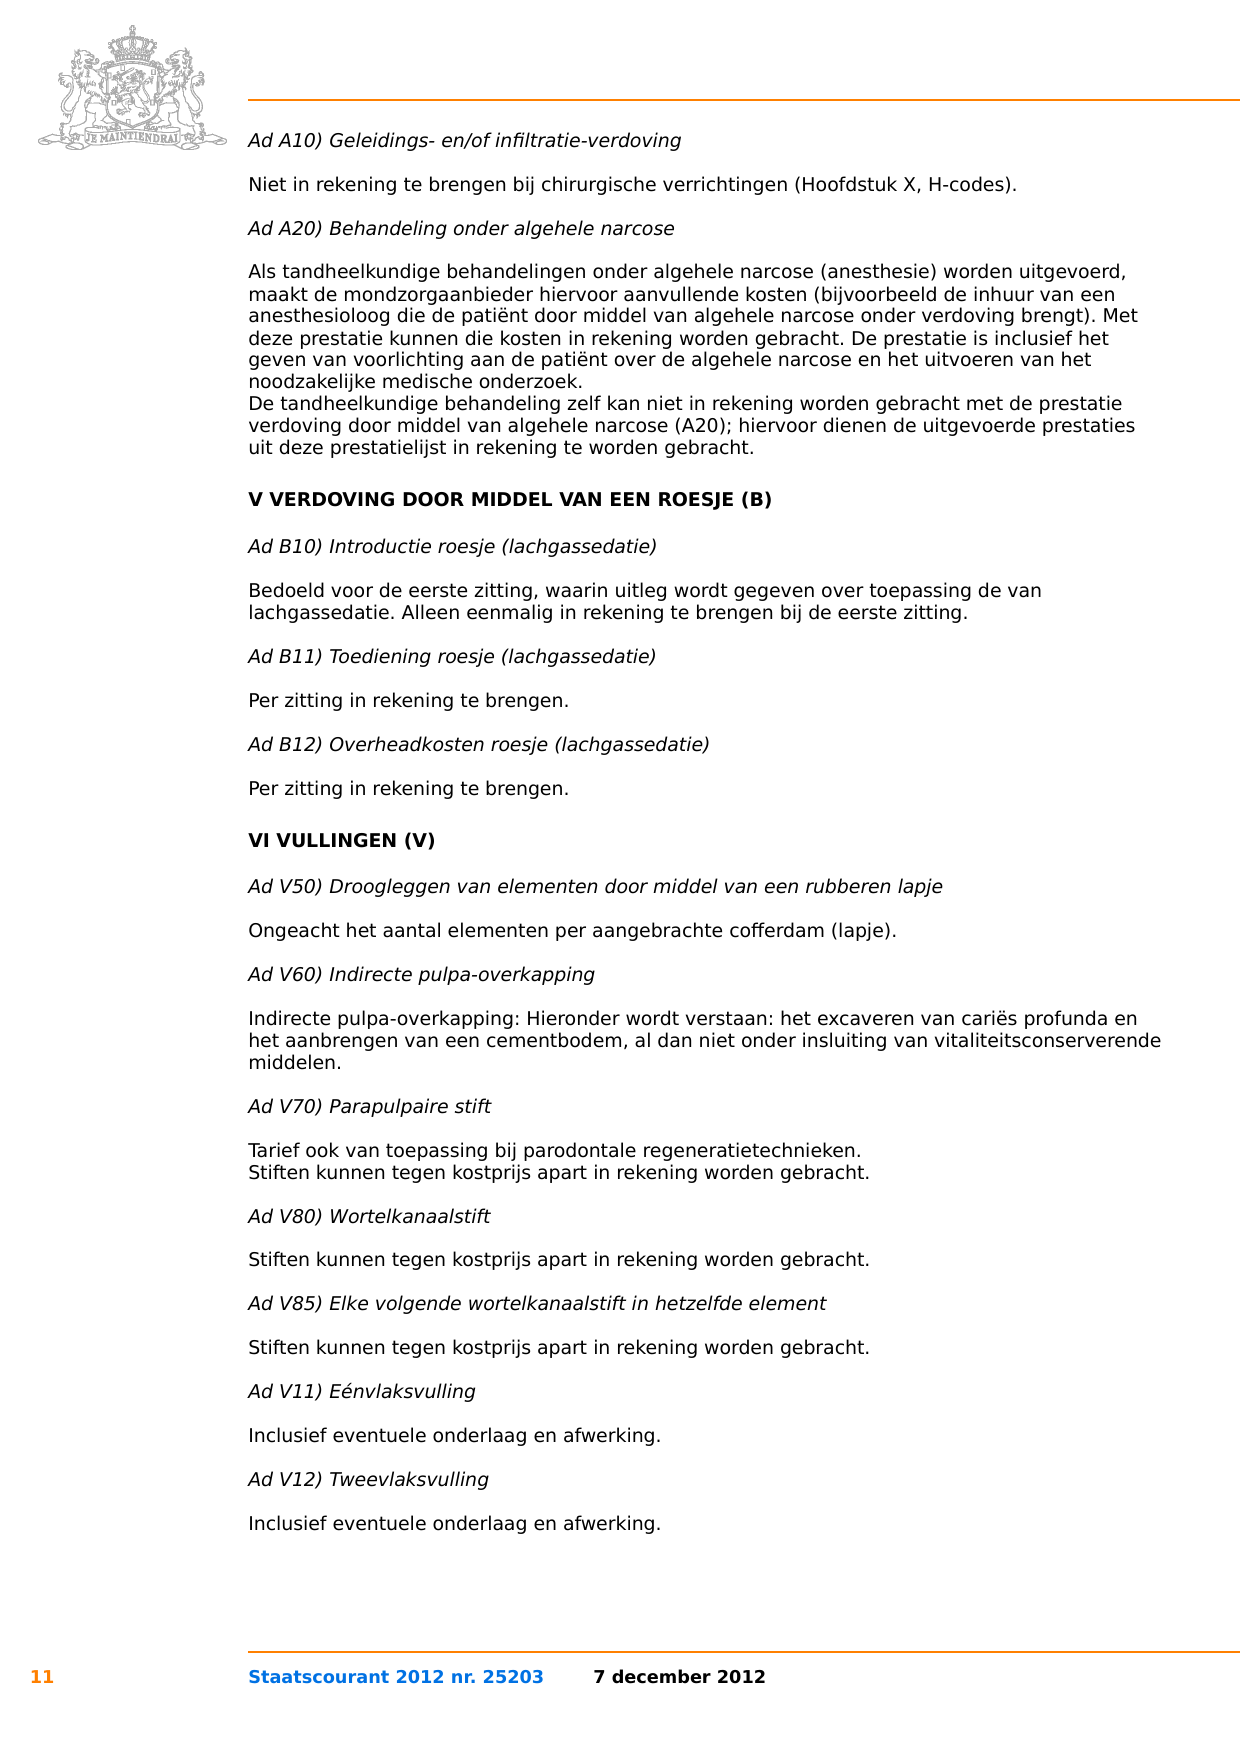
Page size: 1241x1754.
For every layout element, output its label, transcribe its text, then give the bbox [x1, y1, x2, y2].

text De tandheelkundige behandeling zelf kan niet in rekening worden gebracht met de prestatie verdoving door middel van algehele narcose (A20); hiervoor dienen de uitgevoerde prestaties uit deze prestatielijst in rekening te worden gebracht. [248, 393, 1163, 459]
picture [38, 25, 227, 150]
text Tarief ook van toepassing bij parodontale regeneratietechnieken. [248, 1140, 1163, 1162]
subtitle V VERDOVING DOOR MIDDEL VAN EEN ROESJE (B) [248, 489, 1163, 511]
subtitle Ad V85) Elke volgende wortelkanaalstift in hetzelfde element [248, 1293, 1163, 1315]
text Stiften kunnen tegen kostprijs apart in rekening worden gebracht. [248, 1249, 1163, 1271]
subtitle Ad V70) Parapulpaire stift [248, 1096, 1163, 1118]
text Per zitting in rekening te brengen. [248, 690, 1163, 712]
text Stiften kunnen tegen kostprijs apart in rekening worden gebracht. [248, 1162, 1163, 1184]
text Inclusief eventuele onderlaag en afwerking. [248, 1512, 1163, 1534]
text Ongeacht het aantal elementen per aangebrachte cofferdam (lapje). [248, 920, 1163, 942]
subtitle Ad B12) Overheadkosten roesje (lachgassedatie) [248, 734, 1163, 756]
text Bedoeld voor de eerste zitting, waarin uitleg wordt gegeven over toepassing de van lachgassedatie. Alleen eenmalig in rekening te brengen bij de eerste zitting. [248, 580, 1163, 624]
subtitle Ad A20) Behandeling onder algehele narcose [248, 218, 1163, 239]
subtitle Ad V11) Eénvlaksvulling [248, 1381, 1163, 1403]
text Per zitting in rekening te brengen. [248, 777, 1163, 799]
subtitle Ad V60) Indirecte pulpa-overkapping [248, 964, 1163, 986]
subtitle Ad A10) Geleidings- en/of infiltratie-verdoving [248, 130, 1163, 152]
subtitle Ad B10) Introductie roesje (lachgassedatie) [248, 536, 1163, 558]
text Indirecte pulpa-overkapping: Hieronder wordt verstaan: het excaveren van cariës profunda en het aanbrengen van een cementbodem, al dan niet onder insluiting van vitaliteitsconserverende middelen. [248, 1008, 1163, 1074]
subtitle Ad V50) Droogleggen van elementen door middel van een rubberen lapje [248, 876, 1163, 898]
subtitle Ad V80) Wortelkanaalstift [248, 1206, 1163, 1227]
text Niet in rekening te brengen bij chirurgische verrichtingen (Hoofdstuk X, H-codes). [248, 174, 1163, 196]
text Als tandheelkundige behandelingen onder algehele narcose (anesthesie) worden uitgevoerd, maakt de mondzorgaanbieder hiervoor aanvullende kosten (bijvoorbeeld de inhuur van een anesthesioloog die de patiënt door middel van algehele narcose onder verdoving brengt). Met deze prestatie kunnen die kosten in rekening worden gebracht. De prestatie is inclusief het geven van voorlichting aan de patiënt over de algehele narcose en het uitvoeren van het noodzakelijke medische onderzoek. [248, 261, 1163, 393]
text Inclusief eventuele onderlaag en afwerking. [248, 1425, 1163, 1447]
subtitle Ad V12) Tweevlaksvulling [248, 1469, 1163, 1491]
subtitle Ad B11) Toediening roesje (lachgassedatie) [248, 646, 1163, 668]
subtitle VI VULLINGEN (V) [248, 829, 1163, 851]
text Stiften kunnen tegen kostprijs apart in rekening worden gebracht. [248, 1337, 1163, 1359]
